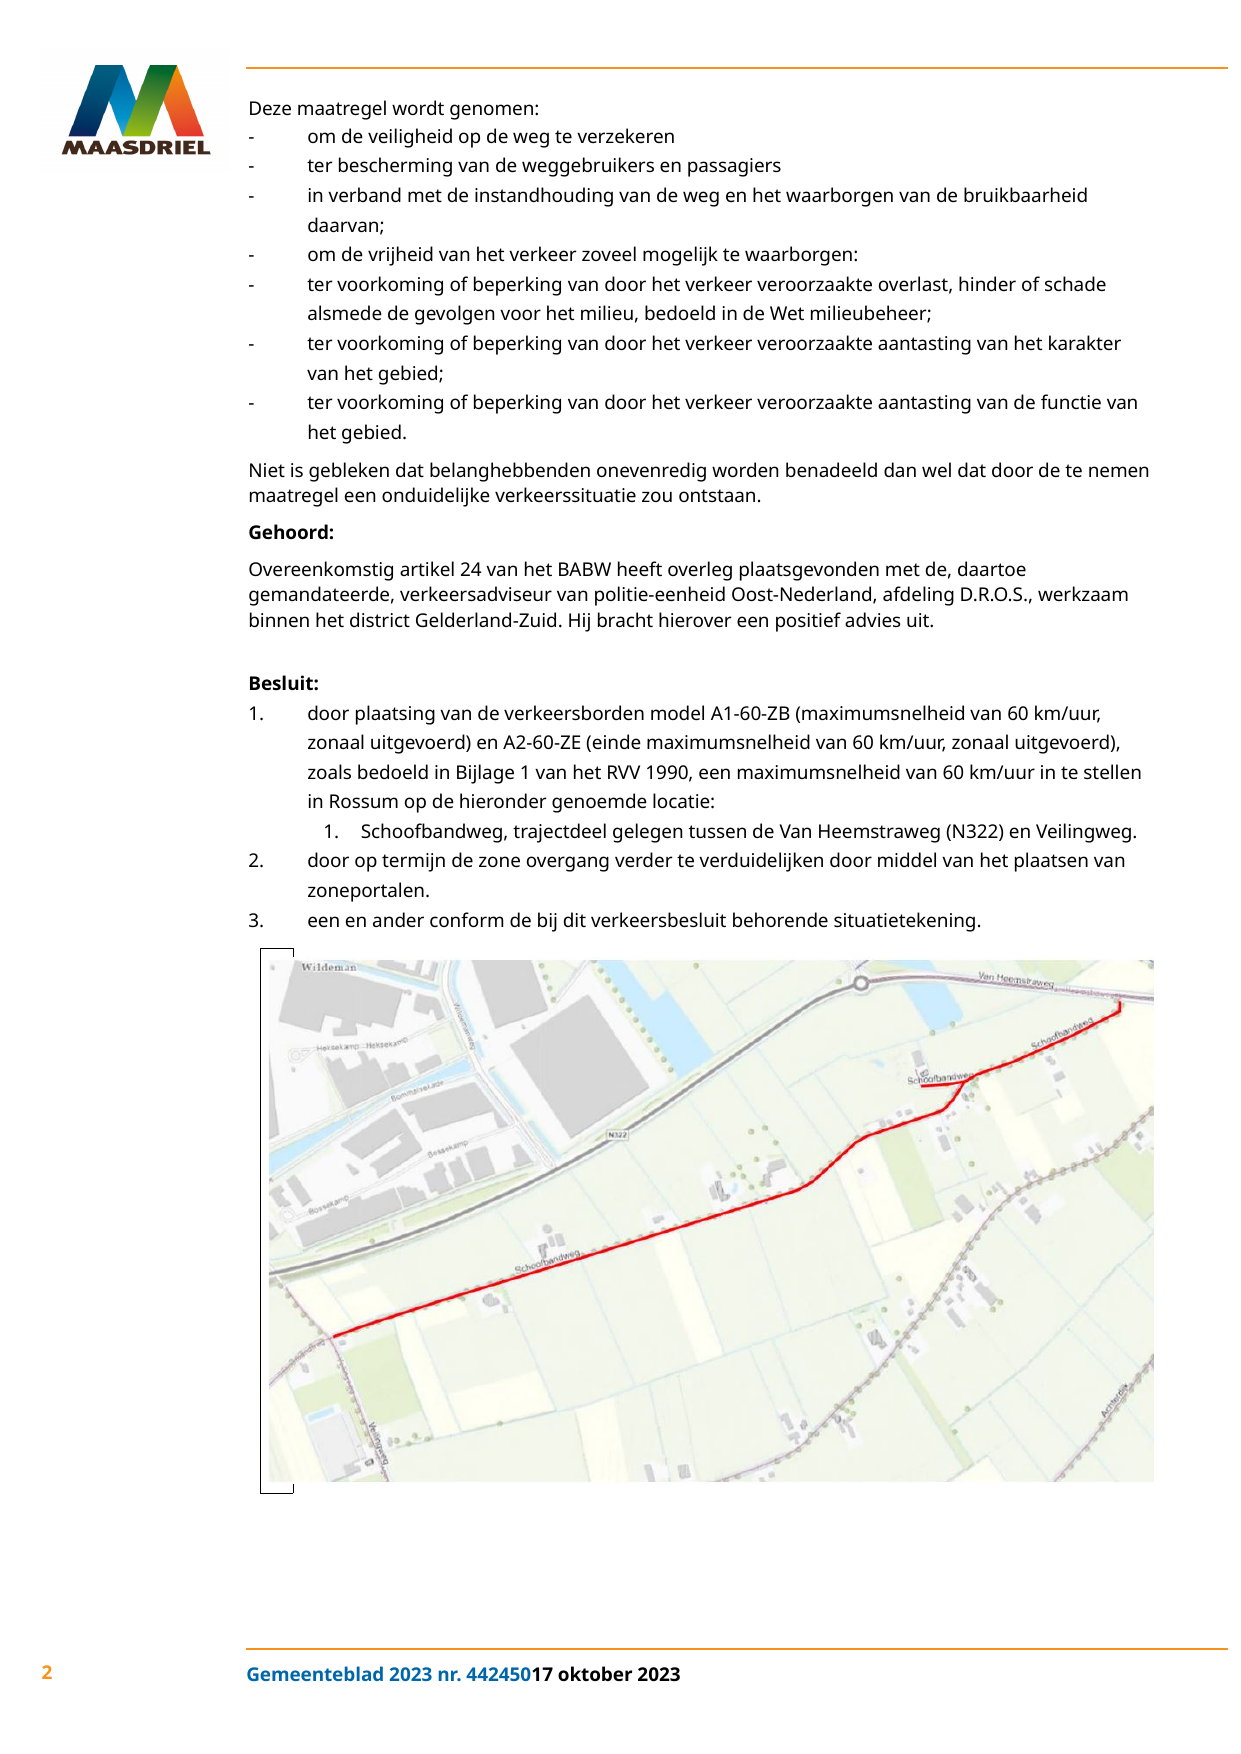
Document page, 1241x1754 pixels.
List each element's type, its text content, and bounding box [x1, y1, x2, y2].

text Overeenkomstig artikel 24 van het BABW heeft overleg plaatsgevonden met de, daartoe gemandateerde, verkeersadviseur van politie-eenheid Oost-Nederland, afdeling D.R.O.S., werkzaam binnen het district Gelderland-Zuid. Hij bracht hierover een positief advies uit. [248, 556, 1152, 633]
list Schoofbandweg, trajectdeel gelegen tussen de Van Heemstraweg (N322) en Veilingweg. [323, 818, 1152, 844]
list ter voorkoming of beperking van door het verkeer veroorzaakte overlast, hinder of schade alsmede de gevolgen voor het milieu, bedoeld in de Wet milieubeheer; [248, 271, 1152, 326]
text Niet is gebleken dat belanghebbenden onevenredig worden benadeeld dan wel dat door de te nemen maatregel een onduidelijke verkeerssituatie zou ontstaan. [248, 457, 1152, 508]
text Gehoord: [248, 519, 1152, 545]
list om de vrijheid van het verkeer zoveel mogelijk te waarborgen: [248, 241, 1152, 267]
list ter voorkoming of beperking van door het verkeer veroorzaakte aantasting van het karakter van het gebied; [248, 330, 1152, 386]
list ter voorkoming of beperking van door het verkeer veroorzaakte aantasting van de functie van het gebied. [248, 389, 1152, 445]
text Besluit: [248, 670, 1152, 696]
list ter bescherming van de weggebruikers en passagiers [248, 153, 1152, 178]
list om de veiligheid op de weg te verzekeren [248, 123, 1152, 149]
picture [268, 957, 1154, 1484]
list in verband met de instandhouding van de weg en het waarborgen van de bruikbaarheid daarvan; [248, 182, 1152, 238]
picture [41, 47, 231, 172]
list door plaatsing van de verkeersborden model A1-60-ZB (maximumsnelheid van 60 km/uur, zonaal uitgevoerd) en A2-60-ZE (einde maximumsnelheid van 60 km/uur, zonaal uitgevoerd), zoals bedoeld in Bijlage 1 van het RVV 1990, een maximumsnelheid van 60 km/uur in te stellen in Rossum op de hieronder genoemde locatie: [248, 700, 1152, 814]
list door op termijn de zone overgang verder te verduidelijken door middel van het plaatsen van zoneportalen. [248, 848, 1152, 903]
text Deze maatregel wordt genomen: [248, 95, 1152, 121]
list een en ander conform de bij dit verkeersbesluit behorende situatietekening. [248, 907, 1152, 932]
